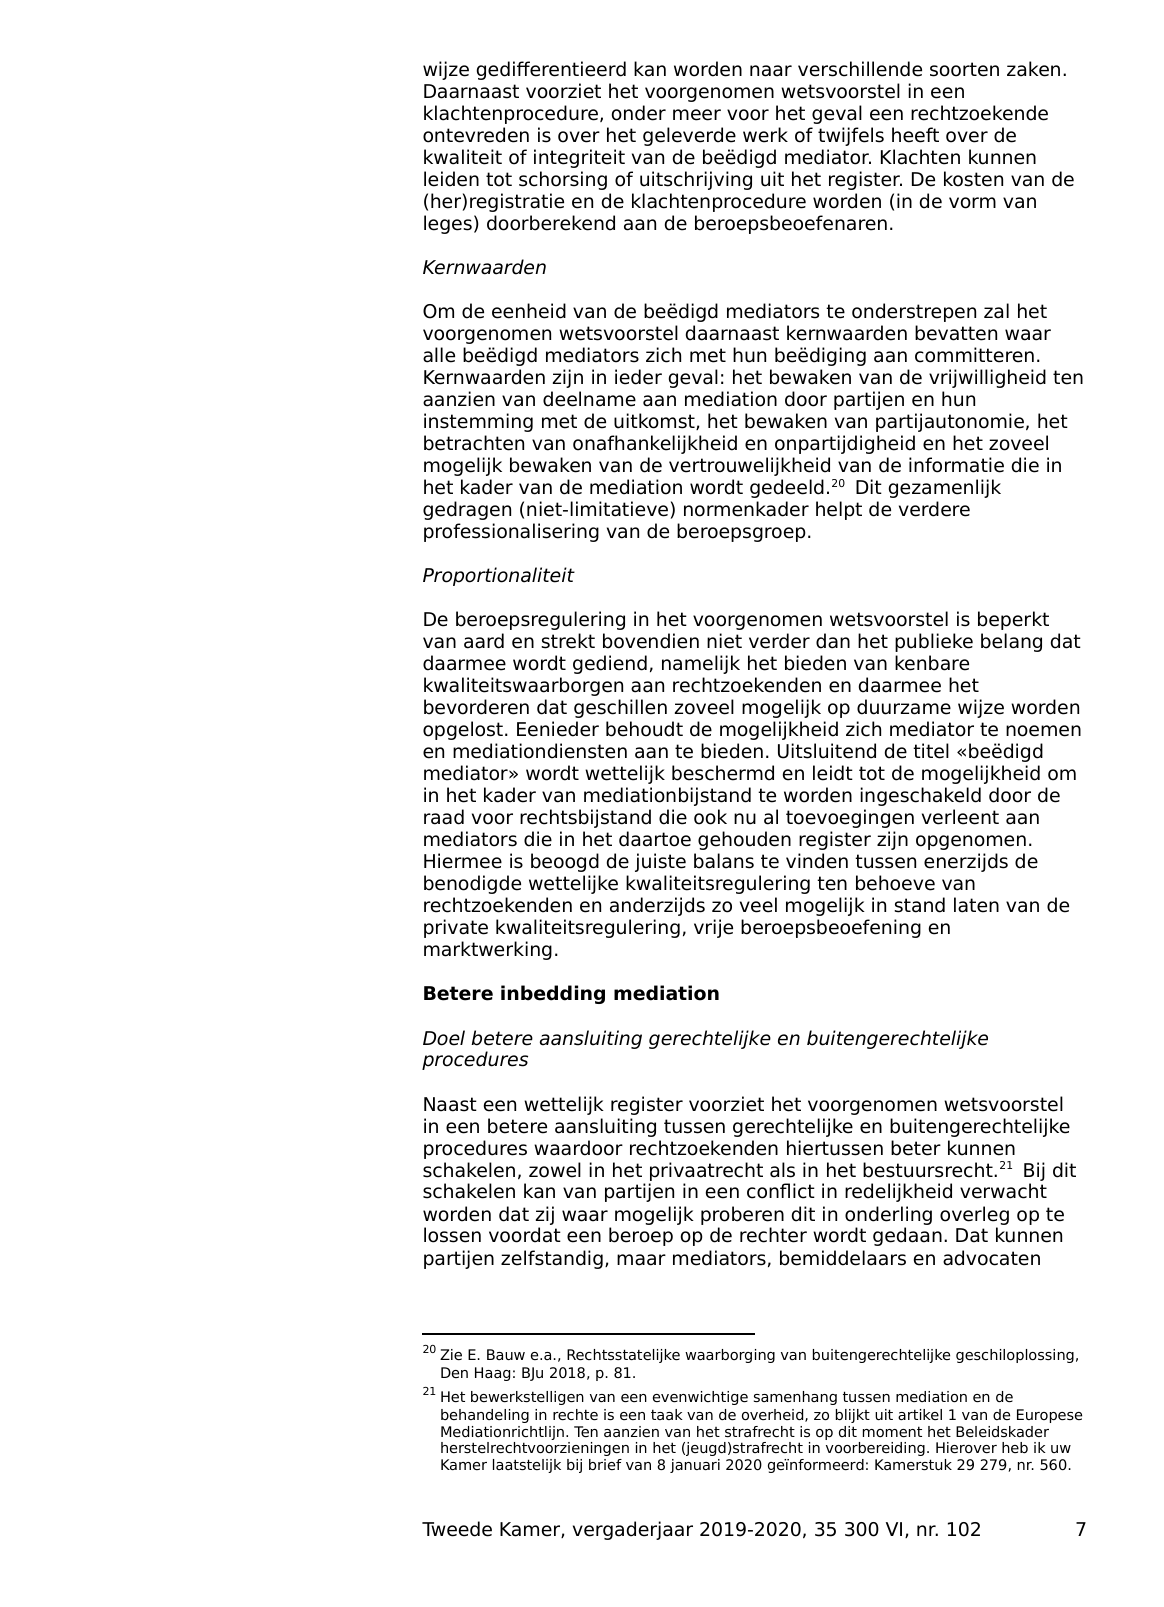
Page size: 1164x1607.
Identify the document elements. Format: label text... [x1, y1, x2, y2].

text De beroepsregulering in het voorgenomen wetsvoorstel is beperkt van aard en strekt bovendien niet verder dan het publieke belang dat daarmee wordt gediend, namelijk het bieden van kenbare kwaliteitswaarborgen aan rechtzoekenden en daarmee het bevorderen dat geschillen zoveel mogelijk op duurzame wijze worden opgelost. Eenieder behoudt de mogelijkheid zich mediator te noemen en mediationdiensten aan te bieden. Uitsluitend de titel «beëdigd mediator» wordt wettelijk beschermd en leidt tot de mogelijkheid om in het kader van mediationbijstand te worden ingeschakeld door de raad voor rechtsbijstand die ook nu al toevoegingen verleent aan mediators die in het daartoe gehouden register zijn opgenomen. Hiermee is beoogd de juiste balans te vinden tussen enerzijds de benodigde wettelijke kwaliteitsregulering ten behoeve van rechtzoekenden en anderzijds zo veel mogelijk in stand laten van de private kwaliteitsregulering, vrije beroepsbeoefening en marktwerking. [422, 609, 1087, 961]
text Zie E. Bauw e.a., Rechtsstatelijke waarborging van buitengerechtelijke geschiloplossing, Den Haag: BJu 2018, p. 81. [422, 1343, 1087, 1382]
subtitle Kernwaarden [422, 257, 1087, 279]
text Om de eenheid van de beëdigd mediators te onderstrepen zal het voorgenomen wetsvoorstel daarnaast kernwaarden bevatten waar alle beëdigd mediators zich met hun beëdiging aan committeren. Kernwaarden zijn in ieder geval: het bewaken van de vrijwilligheid ten aanzien van deelname aan mediation door partijen en hun instemming met de uitkomst, het bewaken van partijautonomie, het betrachten van onafhankelijkheid en onpartijdigheid en het zoveel mogelijk bewaken van de vertrouwelijkheid van de informatie die in het kader van de mediation wordt gedeeld. Dit gezamenlijk gedragen (niet-limitatieve) normenkader helpt de verdere professionalisering van de beroepsgroep. [422, 301, 1087, 543]
subtitle Proportionaliteit [422, 565, 1087, 587]
text wijze gedifferentieerd kan worden naar verschillende soorten zaken. Daarnaast voorziet het voorgenomen wetsvoorstel in een klachtenprocedure, onder meer voor het geval een rechtzoekende ontevreden is over het geleverde werk of twijfels heeft over de kwaliteit of integriteit van de beëdigd mediator. Klachten kunnen leiden tot schorsing of uitschrijving uit het register. De kosten van de (her)registratie en de klachtenprocedure worden (in de vorm van leges) doorberekend aan de beroepsbeoefenaren. [422, 59, 1087, 235]
text Het bewerkstelligen van een evenwichtige samenhang tussen mediation en de behandeling in rechte is een taak van de overheid, zo blijkt uit artikel 1 van de Europese Mediationrichtlijn. Ten aanzien van het strafrecht is op dit moment het Beleidskader herstelrechtvoorzieningen in het (jeugd)strafrecht in voorbereiding. Hierover heb ik uw Kamer laatstelijk bij brief van 8 januari 2020 geïnformeerd: Kamerstuk 29 279, nr. 560. [422, 1385, 1087, 1474]
subtitle Doel betere aansluiting gerechtelijke en buitengerechtelijke procedures [422, 1027, 1087, 1071]
subtitle Betere inbedding mediation [422, 983, 1087, 1005]
text Naast een wettelijk register voorziet het voorgenomen wetsvoorstel in een betere aansluiting tussen gerechtelijke en buitengerechtelijke procedures waardoor rechtzoekenden hiertussen beter kunnen schakelen, zowel in het privaatrecht als in het bestuursrecht. Bij dit schakelen kan van partijen in een conflict in redelijkheid verwacht worden dat zij waar mogelijk proberen dit in onderling overleg op te lossen voordat een beroep op de rechter wordt gedaan. Dat kunnen partijen zelfstandig, maar mediators, bemiddelaars en advocaten [422, 1093, 1087, 1269]
